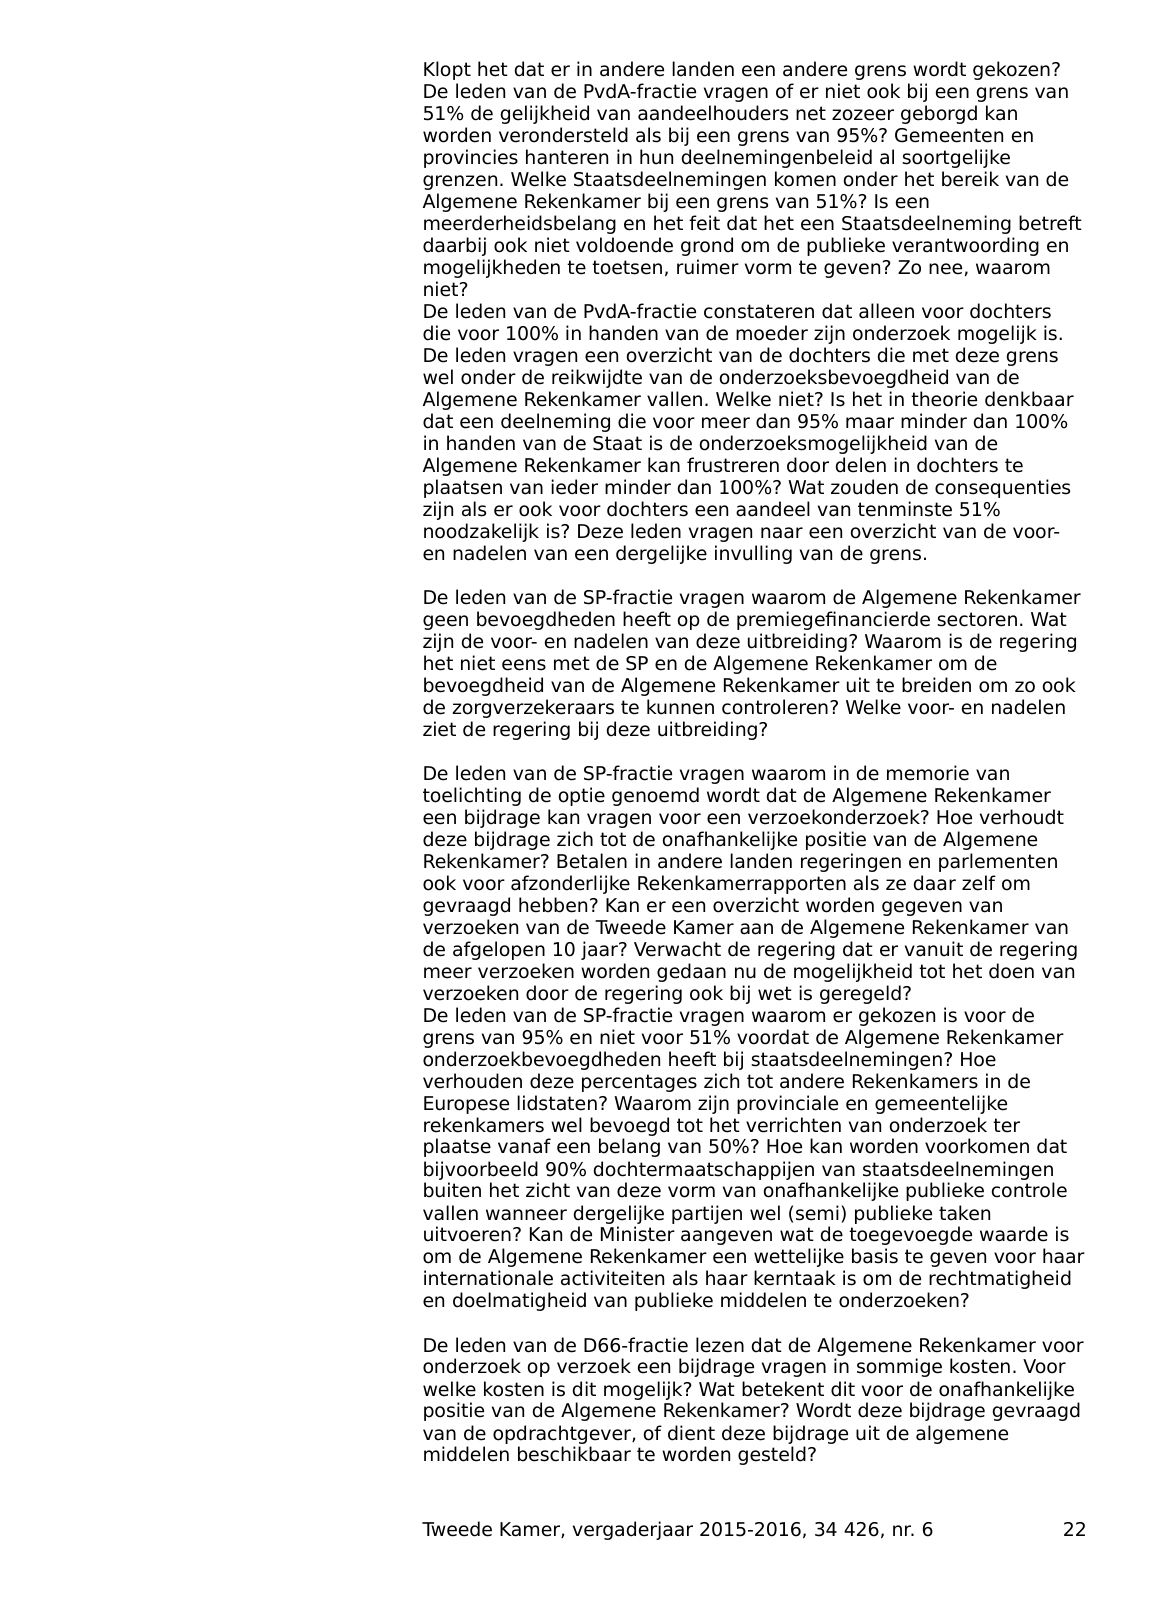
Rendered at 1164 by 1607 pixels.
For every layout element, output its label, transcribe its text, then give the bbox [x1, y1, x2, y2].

text De leden van de SP-fractie vragen waarom de Algemene Rekenkamer geen bevoegdheden heeft op de premiegefinancierde sectoren. Wat zijn de voor- en nadelen van deze uitbreiding? Waarom is de regering het niet eens met de SP en de Algemene Rekenkamer om de bevoegdheid van de Algemene Rekenkamer uit te breiden om zo ook de zorgverzekeraars te kunnen controleren? Welke voor- en nadelen ziet de regering bij deze uitbreiding? [422, 587, 1087, 741]
text De leden van de SP-fractie vragen waarom in de memorie van toelichting de optie genoemd wordt dat de Algemene Rekenkamer een bijdrage kan vragen voor een verzoekonderzoek? Hoe verhoudt deze bijdrage zich tot de onafhankelijke positie van de Algemene Rekenkamer? Betalen in andere landen regeringen en parlementen ook voor afzonderlijke Rekenkamerrapporten als ze daar zelf om gevraagd hebben? Kan er een overzicht worden gegeven van verzoeken van de Tweede Kamer aan de Algemene Rekenkamer van de afgelopen 10 jaar? Verwacht de regering dat er vanuit de regering meer verzoeken worden gedaan nu de mogelijkheid tot het doen van verzoeken door de regering ook bij wet is geregeld? [422, 763, 1087, 1004]
text De leden van de SP-fractie vragen waarom er gekozen is voor de grens van 95% en niet voor 51% voordat de Algemene Rekenkamer onderzoekbevoegdheden heeft bij staatsdeelnemingen? Hoe verhouden deze percentages zich tot andere Rekenkamers in de Europese lidstaten? Waarom zijn provinciale en gemeentelijke rekenkamers wel bevoegd tot het verrichten van onderzoek ter plaatse vanaf een belang van 50%? Hoe kan worden voorkomen dat bijvoorbeeld 90% dochtermaatschappijen van staatsdeelnemingen buiten het zicht van deze vorm van onafhankelijke publieke controle vallen wanneer dergelijke partijen wel (semi) publieke taken uitvoeren? Kan de Minister aangeven wat de toegevoegde waarde is om de Algemene Rekenkamer een wettelijke basis te geven voor haar internationale activiteiten als haar kerntaak is om de rechtmatigheid en doelmatigheid van publieke middelen te onderzoeken? [422, 1004, 1087, 1312]
text Klopt het dat er in andere landen een andere grens wordt gekozen? De leden van de PvdA-fractie vragen of er niet ook bij een grens van 51% de gelijkheid van aandeelhouders net zozeer geborgd kan worden verondersteld als bij een grens van 95%? Gemeenten en provincies hanteren in hun deelnemingenbeleid al soortgelijke grenzen. Welke Staatsdeelnemingen komen onder het bereik van de Algemene Rekenkamer bij een grens van 51%? Is een meerderheidsbelang en het feit dat het een Staatsdeelneming betreft daarbij ook niet voldoende grond om de publieke verantwoording en mogelijkheden te toetsen, ruimer vorm te geven? Zo nee, waarom niet? [422, 59, 1087, 301]
text De leden van de PvdA-fractie constateren dat alleen voor dochters die voor 100% in handen van de moeder zijn onderzoek mogelijk is. De leden vragen een overzicht van de dochters die met deze grens wel onder de reikwijdte van de onderzoeksbevoegdheid van de Algemene Rekenkamer vallen. Welke niet? Is het in theorie denkbaar dat een deelneming die voor meer dan 95% maar minder dan 100% in handen van de Staat is de onderzoeksmogelijkheid van de Algemene Rekenkamer kan frustreren door delen in dochters te plaatsen van ieder minder dan 100%? Wat zouden de consequenties zijn als er ook voor dochters een aandeel van tenminste 51% noodzakelijk is? Deze leden vragen naar een overzicht van de voor- en nadelen van een dergelijke invulling van de grens. [422, 301, 1087, 564]
text De leden van de D66-fractie lezen dat de Algemene Rekenkamer voor onderzoek op verzoek een bijdrage vragen in sommige kosten. Voor welke kosten is dit mogelijk? Wat betekent dit voor de onafhankelijke positie van de Algemene Rekenkamer? Wordt deze bijdrage gevraagd van de opdrachtgever, of dient deze bijdrage uit de algemene middelen beschikbaar te worden gesteld? [422, 1334, 1087, 1466]
